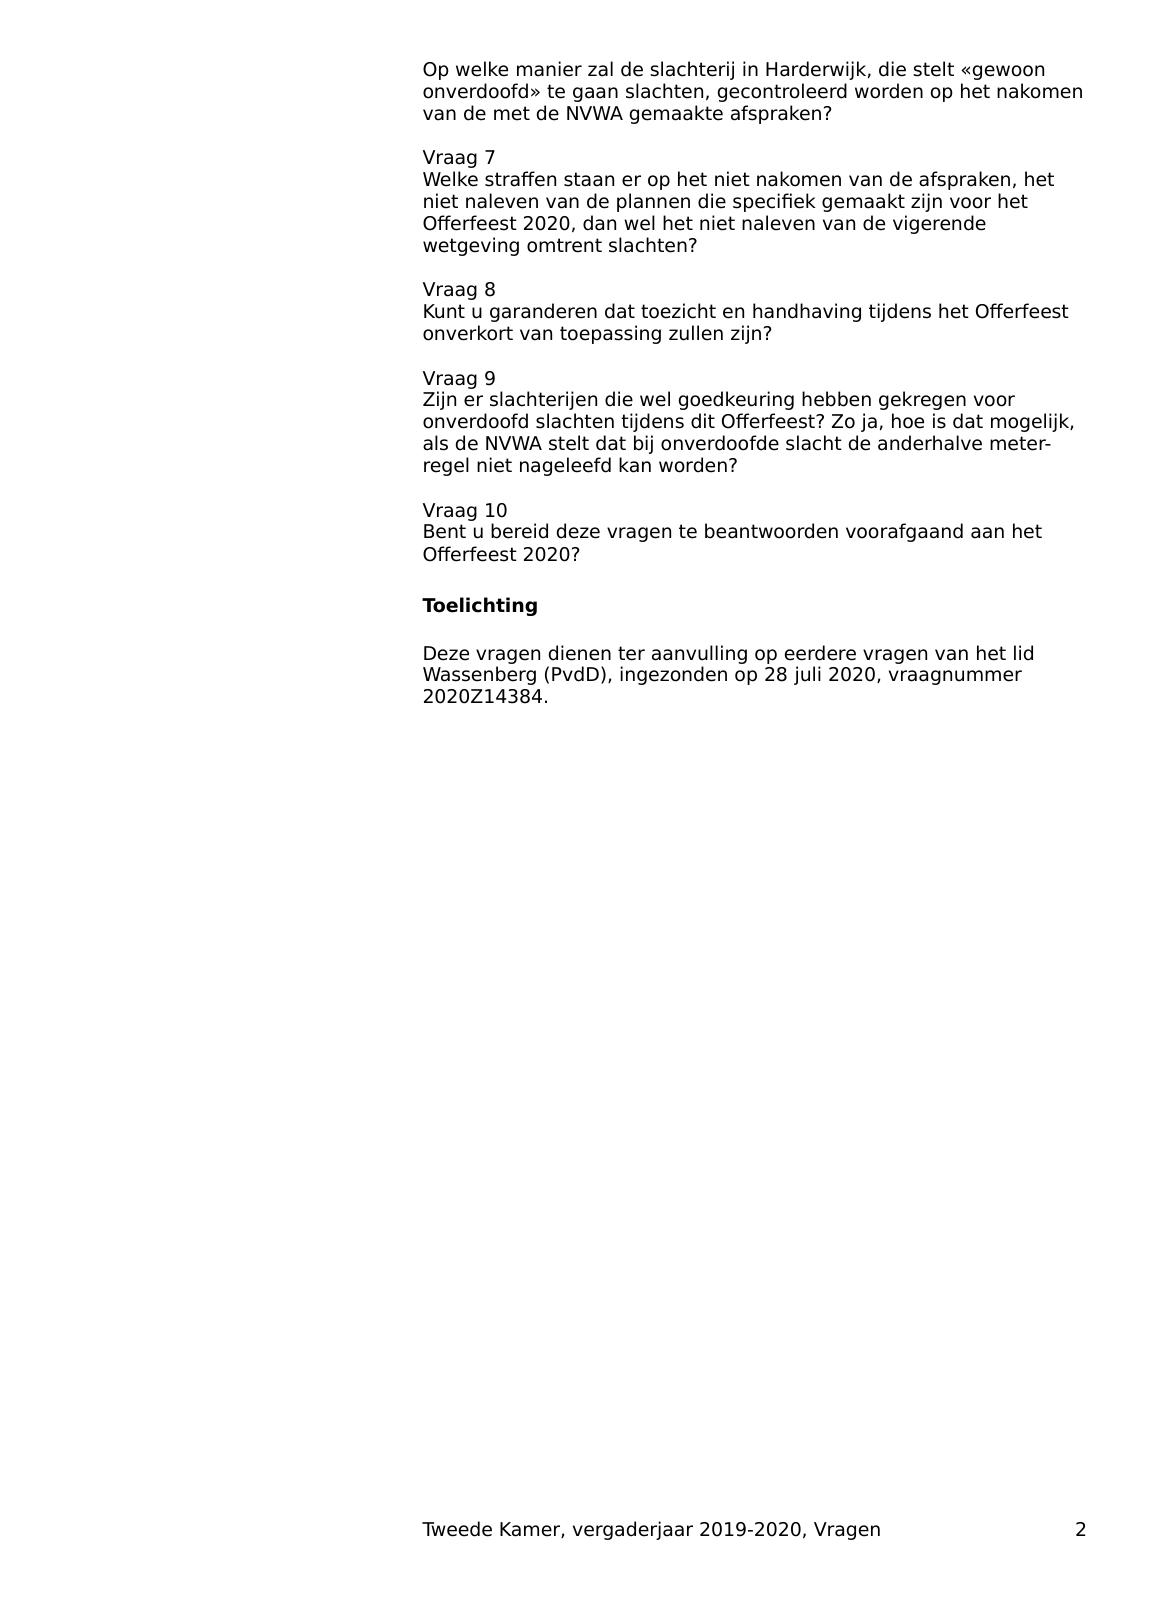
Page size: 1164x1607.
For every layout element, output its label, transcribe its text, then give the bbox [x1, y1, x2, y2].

text Vraag 9 [422, 367, 1087, 389]
text Vraag 7 [422, 147, 1087, 169]
text Deze vragen dienen ter aanvulling op eerdere vragen van het lid Wassenberg (PvdD), ingezonden op 28 juli 2020, vraagnummer 2020Z14384. [422, 642, 1087, 708]
text Vraag 10 [422, 499, 1087, 521]
text Zijn er slachterijen die wel goedkeuring hebben gekregen voor onverdoofd slachten tijdens dit Offerfeest? Zo ja, hoe is dat mogelijk, als de NVWA stelt dat bij onverdoofde slacht de anderhalve meter-regel niet nageleefd kan worden? [422, 389, 1087, 477]
text Op welke manier zal de slachterij in Harderwijk, die stelt «gewoon onverdoofd» te gaan slachten, gecontroleerd worden op het nakomen van de met de NVWA gemaakte afspraken? [422, 59, 1087, 125]
text Welke straffen staan er op het niet nakomen van de afspraken, het niet naleven van de plannen die specifiek gemaakt zijn voor het Offerfeest 2020, dan wel het niet naleven van de vigerende wetgeving omtrent slachten? [422, 169, 1087, 257]
text Bent u bereid deze vragen te beantwoorden voorafgaand aan het Offerfeest 2020? [422, 521, 1087, 565]
text Kunt u garanderen dat toezicht en handhaving tijdens het Offerfeest onverkort van toepassing zullen zijn? [422, 301, 1087, 345]
subtitle Toelichting [422, 595, 1087, 617]
text Vraag 8 [422, 279, 1087, 301]
